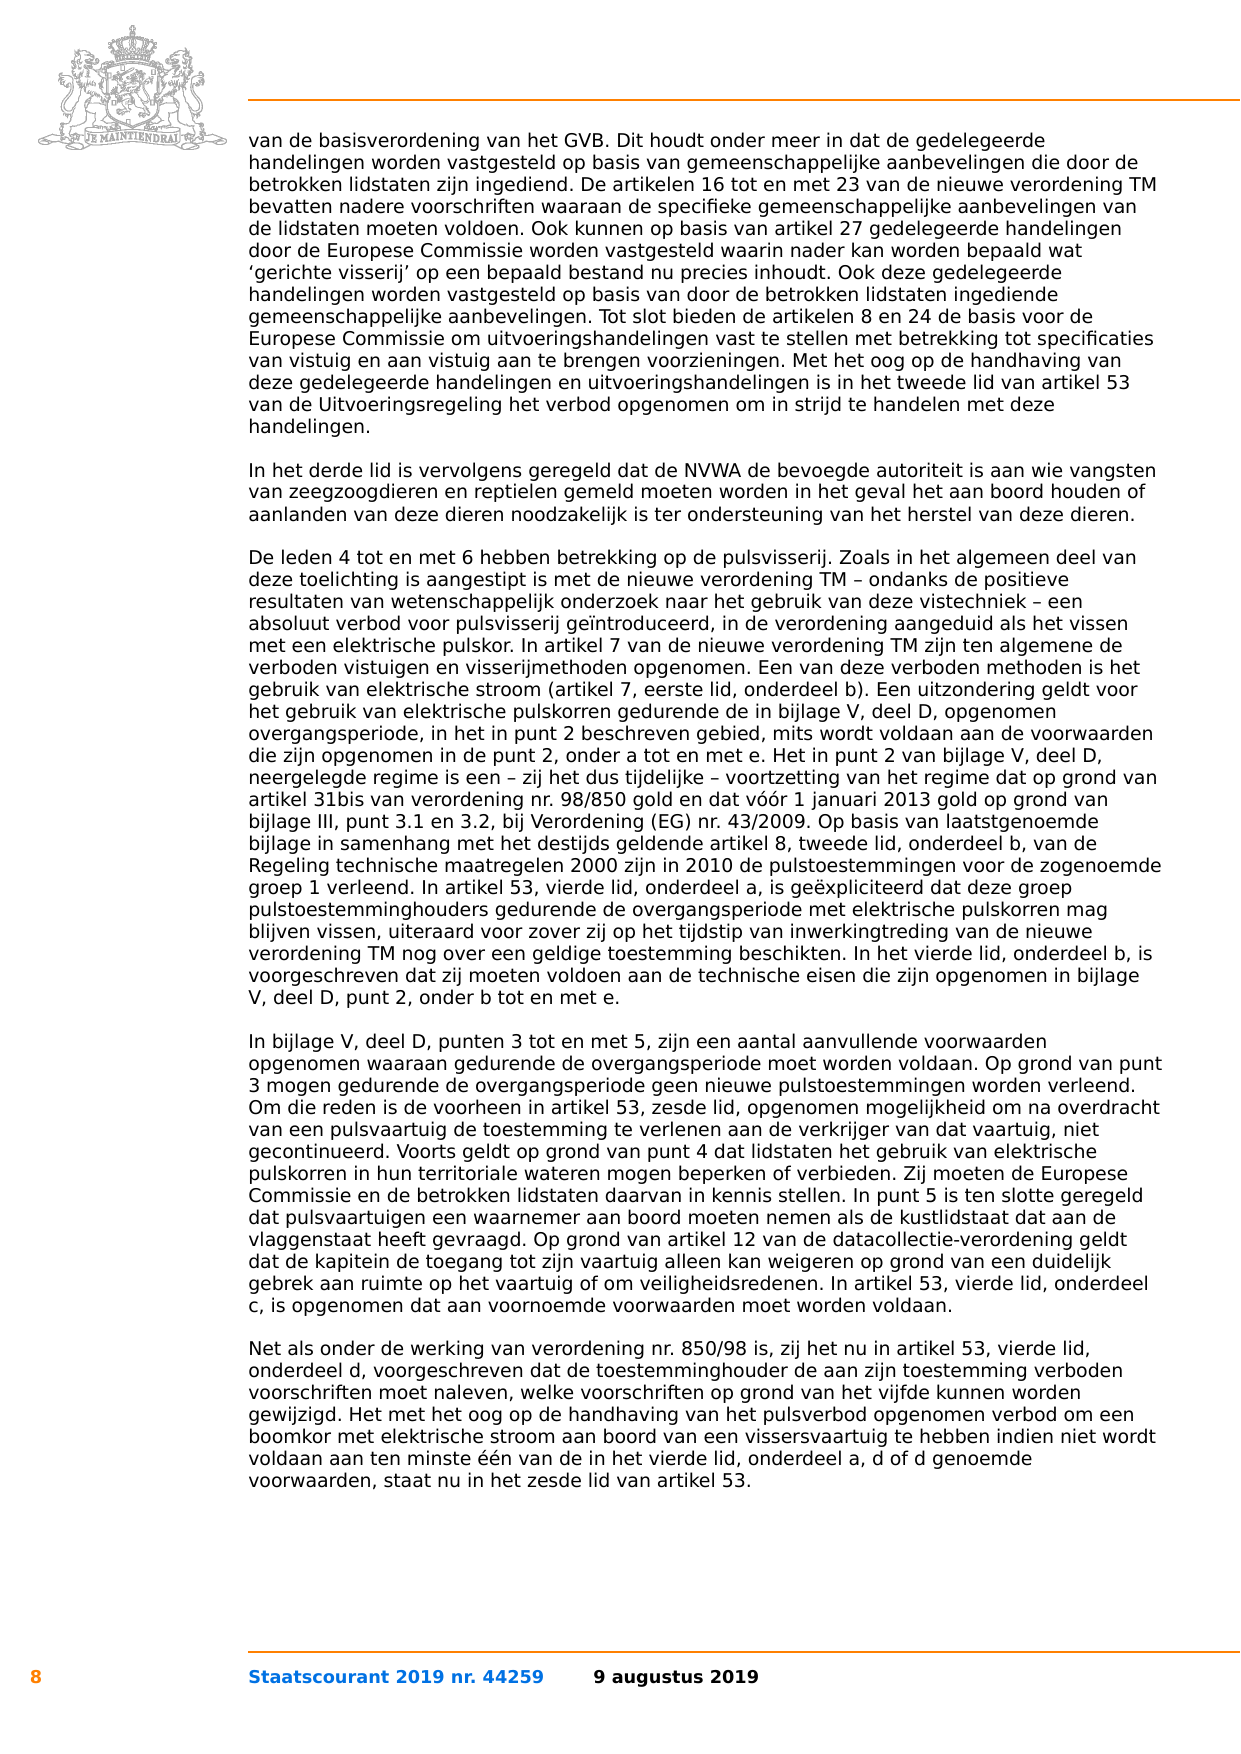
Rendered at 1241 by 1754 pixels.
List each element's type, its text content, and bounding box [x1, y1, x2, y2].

picture [38, 25, 227, 150]
text In bijlage V, deel D, punten 3 tot en met 5, zijn een aantal aanvullende voorwaarden opgenomen waaraan gedurende de overgangsperiode moet worden voldaan. Op grond van punt 3 mogen gedurende de overgangsperiode geen nieuwe pulstoestemmingen worden verleend. Om die reden is de voorheen in artikel 53, zesde lid, opgenomen mogelijkheid om na overdracht van een pulsvaartuig de toestemming te verlenen aan de verkrijger van dat vaartuig, niet gecontinueerd. Voorts geldt op grond van punt 4 dat lidstaten het gebruik van elektrische pulskorren in hun territoriale wateren mogen beperken of verbieden. Zij moeten de Europese Commissie en de betrokken lidstaten daarvan in kennis stellen. In punt 5 is ten slotte geregeld dat pulsvaartuigen een waarnemer aan boord moeten nemen als de kustlidstaat dat aan de vlaggenstaat heeft gevraagd. Op grond van artikel 12 van de datacollectie-verordening geldt dat de kapitein de toegang tot zijn vaartuig alleen kan weigeren op grond van een duidelijk gebrek aan ruimte op het vaartuig of om veiligheidsredenen. In artikel 53, vierde lid, onderdeel c, is opgenomen dat aan voornoemde voorwaarden moet worden voldaan. [248, 1031, 1163, 1316]
text Net als onder de werking van verordening nr. 850/98 is, zij het nu in artikel 53, vierde lid, onderdeel d, voorgeschreven dat de toestemminghouder de aan zijn toestemming verboden voorschriften moet naleven, welke voorschriften op grond van het vijfde kunnen worden gewijzigd. Het met het oog op de handhaving van het pulsverbod opgenomen verbod om een boomkor met elektrische stroom aan boord van een vissersvaartuig te hebben indien niet wordt voldaan aan ten minste één van de in het vierde lid, onderdeel a, d of d genoemde voorwaarden, staat nu in het zesde lid van artikel 53. [248, 1338, 1163, 1492]
text De leden 4 tot en met 6 hebben betrekking op de pulsvisserij. Zoals in het algemeen deel van deze toelichting is aangestipt is met de nieuwe verordening TM – ondanks de positieve resultaten van wetenschappelijk onderzoek naar het gebruik van deze vistechniek – een absoluut verbod voor pulsvisserij geïntroduceerd, in de verordening aangeduid als het vissen met een elektrische pulskor. In artikel 7 van de nieuwe verordening TM zijn ten algemene de verboden vistuigen en visserijmethoden opgenomen. Een van deze verboden methoden is het gebruik van elektrische stroom (artikel 7, eerste lid, onderdeel b). Een uitzondering geldt voor het gebruik van elektrische pulskorren gedurende de in bijlage V, deel D, opgenomen overgangsperiode, in het in punt 2 beschreven gebied, mits wordt voldaan aan de voorwaarden die zijn opgenomen in de punt 2, onder a tot en met e. Het in punt 2 van bijlage V, deel D, neergelegde regime is een – zij het dus tijdelijke – voortzetting van het regime dat op grond van artikel 31bis van verordening nr. 98/850 gold en dat vóór 1 januari 2013 gold op grond van bijlage III, punt 3.1 en 3.2, bij Verordening (EG) nr. 43/2009. Op basis van laatstgenoemde bijlage in samenhang met het destijds geldende artikel 8, tweede lid, onderdeel b, van de Regeling technische maatregelen 2000 zijn in 2010 de pulstoestemmingen voor de zogenoemde groep 1 verleend. In artikel 53, vierde lid, onderdeel a, is geëxpliciteerd dat deze groep pulstoestemminghouders gedurende de overgangsperiode met elektrische pulskorren mag blijven vissen, uiteraard voor zover zij op het tijdstip van inwerkingtreding van de nieuwe verordening TM nog over een geldige toestemming beschikten. In het vierde lid, onderdeel b, is voorgeschreven dat zij moeten voldoen aan de technische eisen die zijn opgenomen in bijlage V, deel D, punt 2, onder b tot en met e. [248, 547, 1163, 1009]
text In het derde lid is vervolgens geregeld dat de NVWA de bevoegde autoriteit is aan wie vangsten van zeegzoogdieren en reptielen gemeld moeten worden in het geval het aan boord houden of aanlanden van deze dieren noodzakelijk is ter ondersteuning van het herstel van deze dieren. [248, 459, 1163, 525]
text van de basisverordening van het GVB. Dit houdt onder meer in dat de gedelegeerde handelingen worden vastgesteld op basis van gemeenschappelijke aanbevelingen die door de betrokken lidstaten zijn ingediend. De artikelen 16 tot en met 23 van de nieuwe verordening TM bevatten nadere voorschriften waaraan de specifieke gemeenschappelijke aanbevelingen van de lidstaten moeten voldoen. Ook kunnen op basis van artikel 27 gedelegeerde handelingen door de Europese Commissie worden vastgesteld waarin nader kan worden bepaald wat ‘gerichte visserij’ op een bepaald bestand nu precies inhoudt. Ook deze gedelegeerde handelingen worden vastgesteld op basis van door de betrokken lidstaten ingediende gemeenschappelijke aanbevelingen. Tot slot bieden de artikelen 8 en 24 de basis voor de Europese Commissie om uitvoeringshandelingen vast te stellen met betrekking tot specificaties van vistuig en aan vistuig aan te brengen voorzieningen. Met het oog op de handhaving van deze gedelegeerde handelingen en uitvoeringshandelingen is in het tweede lid van artikel 53 van de Uitvoeringsregeling het verbod opgenomen om in strijd te handelen met deze handelingen. [248, 130, 1163, 438]
